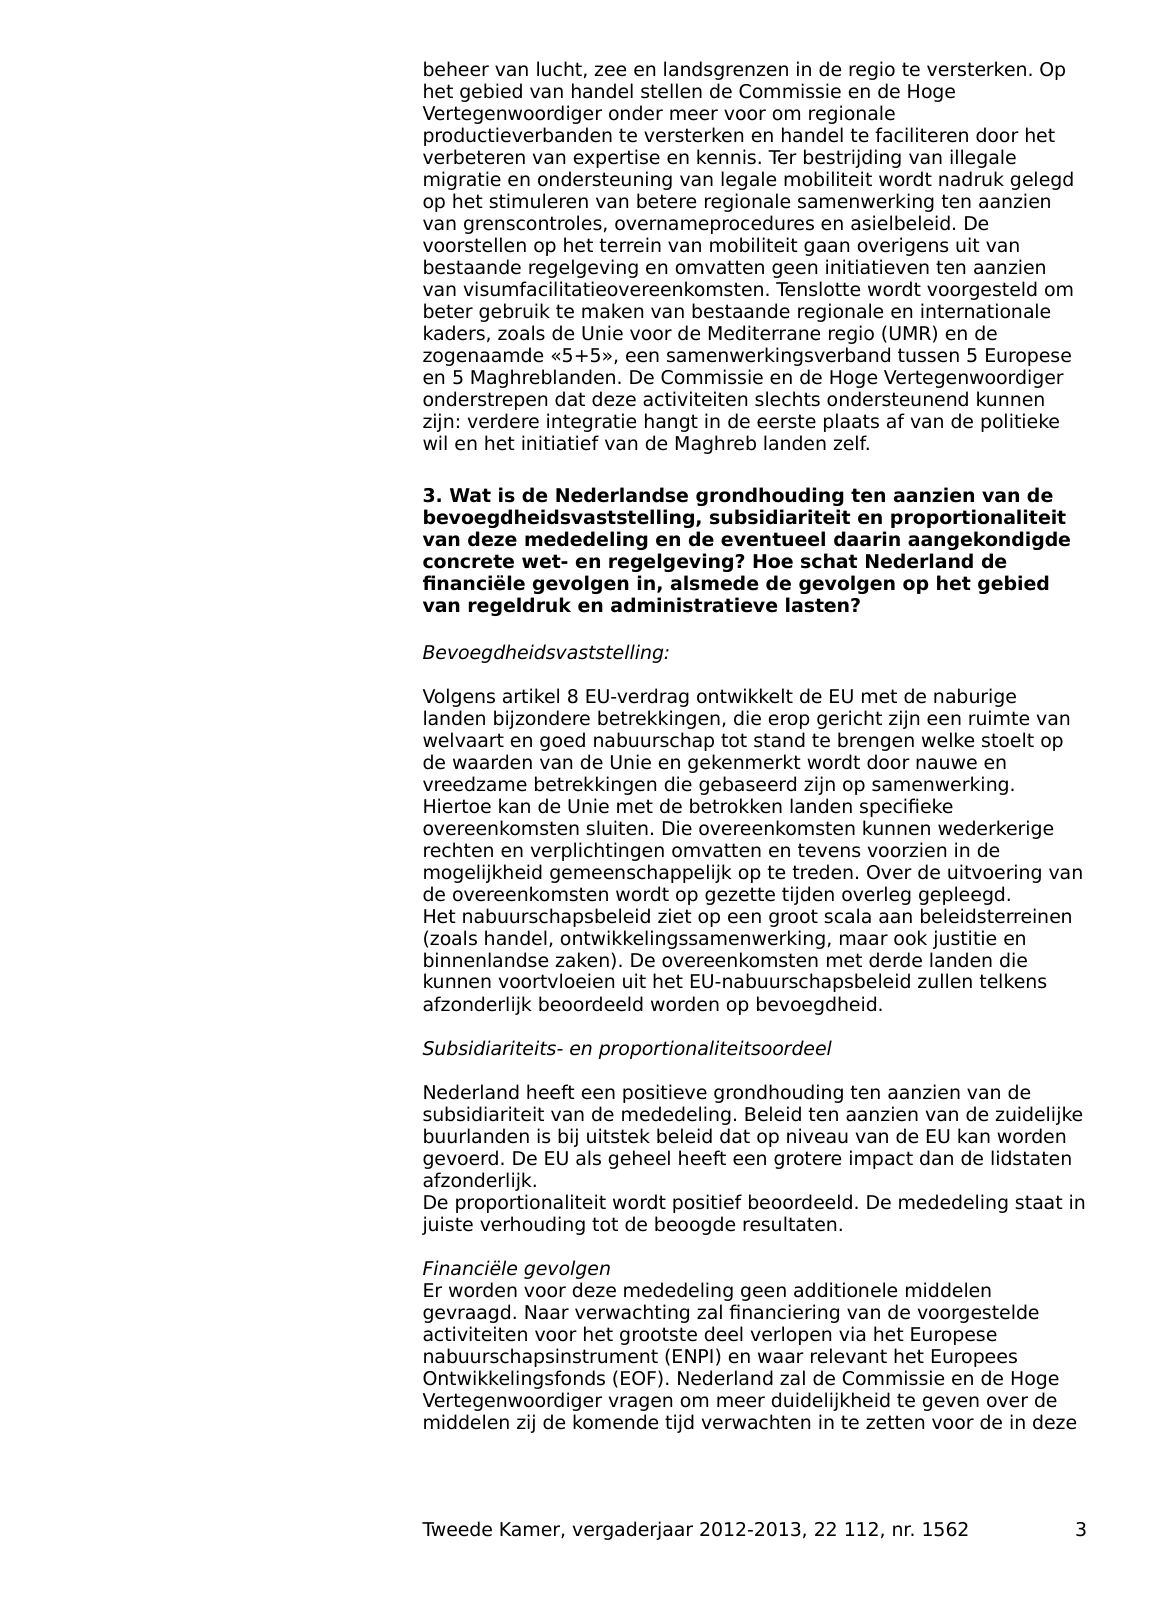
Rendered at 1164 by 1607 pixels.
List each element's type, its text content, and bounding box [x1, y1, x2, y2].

subtitle Financiële gevolgen [422, 1258, 1087, 1280]
text Er worden voor deze mededeling geen additionele middelen gevraagd. Naar verwachting zal financiering van de voorgestelde activiteiten voor het grootste deel verlopen via het Europese nabuurschapsinstrument (ENPI) en waar relevant het Europees Ontwikkelingsfonds (EOF). Nederland zal de Commissie en de Hoge Vertegenwoordiger vragen om meer duidelijkheid te geven over de middelen zij de komende tijd verwachten in te zetten voor de in deze [422, 1280, 1087, 1434]
subtitle 3. Wat is de Nederlandse grondhouding ten aanzien van de bevoegdheidsvaststelling, subsidiariteit en proportionaliteit van deze mededeling en de eventueel daarin aangekondigde concrete wet- en regelgeving? Hoe schat Nederland de financiële gevolgen in, alsmede de gevolgen op het gebied van regeldruk en administratieve lasten? [422, 485, 1087, 617]
subtitle Bevoegdheidsvaststelling: [422, 642, 1087, 663]
text beheer van lucht, zee en landsgrenzen in de regio te versterken. Op het gebied van handel stellen de Commissie en de Hoge Vertegenwoordiger onder meer voor om regionale productieverbanden te versterken en handel te faciliteren door het verbeteren van expertise en kennis. Ter bestrijding van illegale migratie en ondersteuning van legale mobiliteit wordt nadruk gelegd op het stimuleren van betere regionale samenwerking ten aanzien van grenscontroles, overnameprocedures en asielbeleid. De voorstellen op het terrein van mobiliteit gaan overigens uit van bestaande regelgeving en omvatten geen initiatieven ten aanzien van visumfacilitatieovereenkomsten. Tenslotte wordt voorgesteld om beter gebruik te maken van bestaande regionale en internationale kaders, zoals de Unie voor de Mediterrane regio (UMR) en de zogenaamde «5+5», een samenwerkingsverband tussen 5 Europese en 5 Maghreblanden. De Commissie en de Hoge Vertegenwoordiger onderstrepen dat deze activiteiten slechts ondersteunend kunnen zijn: verdere integratie hangt in de eerste plaats af van de politieke wil en het initiatief van de Maghreb landen zelf. [422, 59, 1087, 455]
text Nederland heeft een positieve grondhouding ten aanzien van de subsidiariteit van de mededeling. Beleid ten aanzien van de zuidelijke buurlanden is bij uitstek beleid dat op niveau van de EU kan worden gevoerd. De EU als geheel heeft een grotere impact dan de lidstaten afzonderlijk. [422, 1082, 1087, 1192]
text De proportionaliteit wordt positief beoordeeld. De mededeling staat in juiste verhouding tot de beoogde resultaten. [422, 1192, 1087, 1236]
subtitle Subsidiariteits- en proportionaliteitsoordeel [422, 1038, 1087, 1059]
text Volgens artikel 8 EU-verdrag ontwikkelt de EU met de naburige landen bijzondere betrekkingen, die erop gericht zijn een ruimte van welvaart en goed nabuurschap tot stand te brengen welke stoelt op de waarden van de Unie en gekenmerkt wordt door nauwe en vreedzame betrekkingen die gebaseerd zijn op samenwerking. Hiertoe kan de Unie met de betrokken landen specifieke overeenkomsten sluiten. Die overeenkomsten kunnen wederkerige rechten en verplichtingen omvatten en tevens voorzien in de mogelijkheid gemeenschappelijk op te treden. Over de uitvoering van de overeenkomsten wordt op gezette tijden overleg gepleegd. [422, 686, 1087, 906]
text Het nabuurschapsbeleid ziet op een groot scala aan beleidsterreinen (zoals handel, ontwikkelingssamenwerking, maar ook justitie en binnenlandse zaken). De overeenkomsten met derde landen die kunnen voortvloeien uit het EU-nabuurschapsbeleid zullen telkens afzonderlijk beoordeeld worden op bevoegdheid. [422, 906, 1087, 1015]
